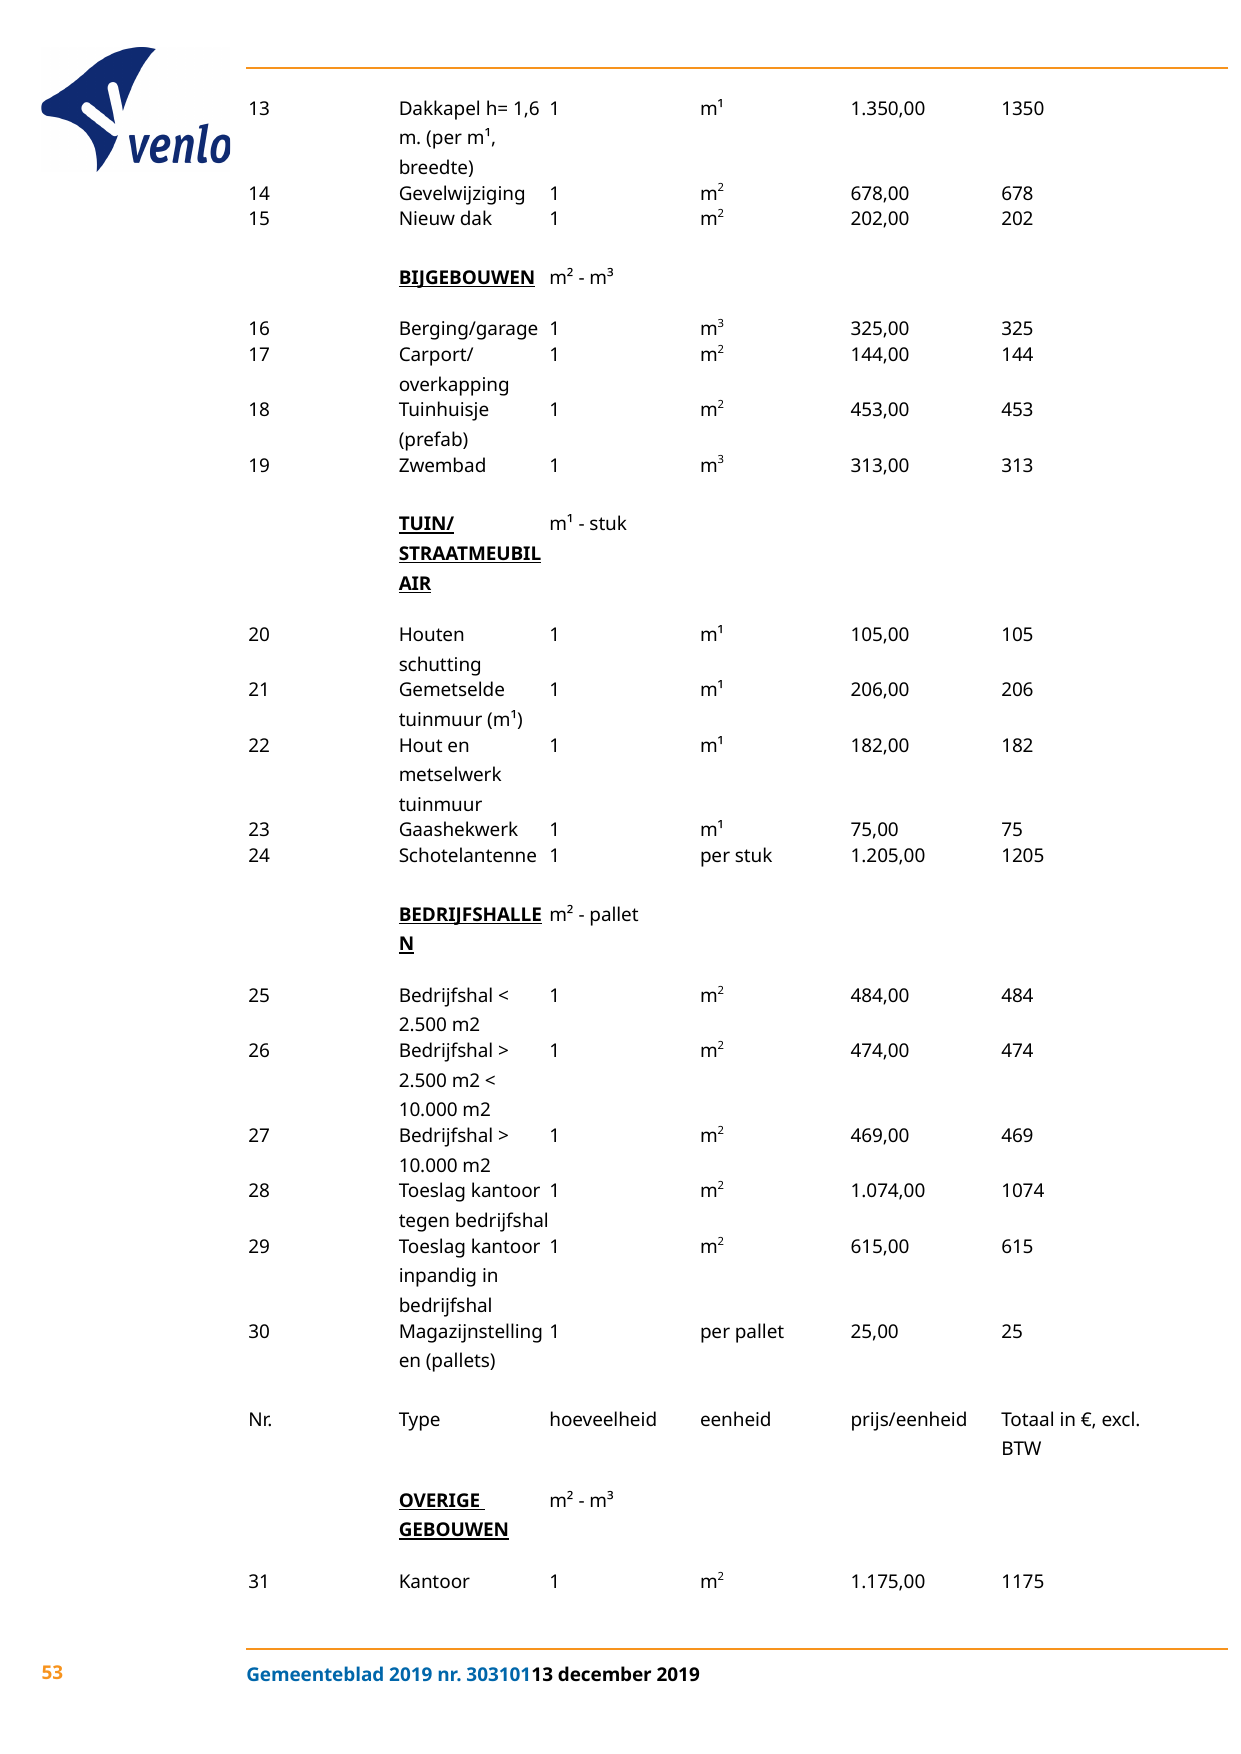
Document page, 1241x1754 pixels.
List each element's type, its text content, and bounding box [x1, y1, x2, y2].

table_cell 28 [248, 1178, 398, 1233]
table_cell m¹ [700, 95, 850, 180]
table_cell 19 [248, 452, 398, 478]
table_cell [850, 1487, 1001, 1542]
table_cell 1 [549, 1233, 700, 1318]
table_cell [248, 1461, 398, 1487]
table_cell 105,00 [850, 621, 1001, 676]
table_cell Toeslag kantoor tegen bedrijfshal [399, 1178, 549, 1233]
table_cell [700, 1461, 850, 1487]
table_cell [850, 1461, 1001, 1487]
table_cell Hout en metselwerk tuinmuur [399, 732, 549, 817]
table_cell 1 [549, 817, 700, 842]
table_cell 474 [1001, 1038, 1152, 1122]
table_cell [549, 1543, 700, 1568]
table_cell Gemetselde tuinmuur (m¹) [399, 676, 549, 732]
table_cell Bedrijfshal > 2.500 m2 < 10.000 m2 [399, 1038, 549, 1122]
table_cell 453,00 [850, 397, 1001, 452]
table_cell [399, 595, 549, 621]
table_cell m2 [700, 180, 850, 205]
table_cell 313 [1001, 452, 1152, 478]
picture [41, 47, 231, 172]
table_cell 13 [248, 95, 398, 180]
table_cell m¹ [700, 621, 850, 676]
table_cell 1 [549, 1038, 700, 1122]
table_cell m¹ [700, 676, 850, 732]
table_cell 75 [1001, 817, 1152, 842]
table_cell [399, 956, 549, 982]
table_header [1001, 511, 1152, 595]
table_cell m2 [700, 341, 850, 397]
table_cell 182 [1001, 732, 1152, 817]
table_cell [1001, 595, 1152, 621]
table_cell 1 [549, 1318, 700, 1373]
table_cell 1 [549, 982, 700, 1037]
table_header m² - m³ [549, 264, 700, 290]
table_cell 25 [248, 982, 398, 1037]
table_cell [1001, 1543, 1152, 1568]
table_cell 23 [248, 817, 398, 842]
table_cell [700, 1487, 850, 1542]
table_cell 24 [248, 843, 398, 868]
table_header [850, 511, 1001, 595]
table_cell 1 [549, 397, 700, 452]
table_cell [248, 290, 398, 316]
table_cell Bedrijfshal > 10.000 m2 [399, 1122, 549, 1178]
table_cell [1001, 1461, 1152, 1487]
table_cell 1 [549, 180, 700, 205]
table_cell 474,00 [850, 1038, 1001, 1122]
table_cell Nieuw dak [399, 205, 549, 231]
table_header prijs/eenheid [850, 1406, 1001, 1461]
table_header [248, 511, 398, 595]
table_header Type [399, 1406, 549, 1461]
table_cell 484,00 [850, 982, 1001, 1037]
table_header TUIN/STRAATMEUBILAIR [399, 511, 549, 595]
table_cell 1.205,00 [850, 843, 1001, 868]
table_cell 313,00 [850, 452, 1001, 478]
table_cell 202 [1001, 205, 1152, 231]
table_header m¹ - stuk [549, 511, 700, 595]
table_cell 469 [1001, 1122, 1152, 1178]
table_cell Zwembad [399, 452, 549, 478]
table_cell [549, 956, 700, 982]
table_header m² - pallet [549, 901, 700, 956]
table_cell 1 [549, 341, 700, 397]
table_header [248, 264, 398, 290]
table_cell m3 [700, 452, 850, 478]
table_header Nr. [248, 1406, 398, 1461]
table_cell [248, 1543, 398, 1568]
table_cell Gevelwijziging [399, 180, 549, 205]
table_cell Berging/garage [399, 316, 549, 341]
table_cell 22 [248, 732, 398, 817]
table_cell Dakkapel h= 1,6 m. (per m¹, breedte) [399, 95, 549, 180]
table_cell 1205 [1001, 843, 1152, 868]
table_cell [248, 595, 398, 621]
table_cell per pallet [700, 1318, 850, 1373]
table_header Totaal in €, excl. BTW [1001, 1406, 1152, 1461]
table_header BEDRIJFSHALLEN [399, 901, 549, 956]
table_cell 105 [1001, 621, 1152, 676]
table_cell m2 [700, 397, 850, 452]
table_cell 1.074,00 [850, 1178, 1001, 1233]
table_cell 1 [549, 316, 700, 341]
table_cell 453 [1001, 397, 1152, 452]
table_cell m2 [700, 1178, 850, 1233]
table_cell Toeslag kantoor inpandig in bedrijfshal [399, 1233, 549, 1318]
table_cell Schotelantenne [399, 843, 549, 868]
table_cell 25,00 [850, 1318, 1001, 1373]
table_cell [399, 1461, 549, 1487]
table_cell m¹ [700, 732, 850, 817]
table_cell m2 [700, 982, 850, 1037]
table_cell 27 [248, 1122, 398, 1178]
table_cell 1.350,00 [850, 95, 1001, 180]
table_header eenheid [700, 1406, 850, 1461]
table_cell per stuk [700, 843, 850, 868]
table_cell 615,00 [850, 1233, 1001, 1318]
table_cell 1 [549, 95, 700, 180]
table_cell 29 [248, 1233, 398, 1318]
table_cell Bedrijfshal < 2.500 m2 [399, 982, 549, 1037]
table_cell [1001, 956, 1152, 982]
table_cell 1 [549, 676, 700, 732]
table_cell 20 [248, 621, 398, 676]
table_cell 206 [1001, 676, 1152, 732]
table_header [248, 901, 398, 956]
table_cell 1 [549, 843, 700, 868]
table_cell 15 [248, 205, 398, 231]
table_cell 30 [248, 1318, 398, 1373]
table_cell [700, 1543, 850, 1568]
table_cell 1 [549, 732, 700, 817]
table_cell [248, 1487, 398, 1542]
table_cell 1 [549, 1122, 700, 1178]
table_cell Gaashekwerk [399, 817, 549, 842]
table_header [700, 511, 850, 595]
table_cell 26 [248, 1038, 398, 1122]
table_cell 1175 [1001, 1568, 1152, 1594]
table_cell 144 [1001, 341, 1152, 397]
table_header [700, 264, 850, 290]
table_cell 1 [549, 205, 700, 231]
table_cell m2 [700, 1122, 850, 1178]
table_cell [700, 290, 850, 316]
table_cell 206,00 [850, 676, 1001, 732]
table_cell [399, 1543, 549, 1568]
table_cell 144,00 [850, 341, 1001, 397]
table_cell m2 [700, 1233, 850, 1318]
table_cell Tuinhuisje (prefab) [399, 397, 549, 452]
table_cell m¹ [700, 817, 850, 842]
table_cell m3 [700, 316, 850, 341]
table_cell m² - m³ [549, 1487, 700, 1542]
table_cell 1 [549, 1178, 700, 1233]
table_cell m2 [700, 1568, 850, 1594]
table_cell Magazijnstellingen (pallets) [399, 1318, 549, 1373]
table_cell OVERIGE GEBOUWEN [399, 1487, 549, 1542]
table_header [1001, 901, 1152, 956]
table_cell 25 [1001, 1318, 1152, 1373]
table_cell 14 [248, 180, 398, 205]
table_cell 18 [248, 397, 398, 452]
table_cell 484 [1001, 982, 1152, 1037]
table_cell 615 [1001, 1233, 1152, 1318]
table_cell 1 [549, 621, 700, 676]
table_cell [399, 290, 549, 316]
table_cell 17 [248, 341, 398, 397]
table_header [850, 901, 1001, 956]
table_cell 325,00 [850, 316, 1001, 341]
table_cell 469,00 [850, 1122, 1001, 1178]
table_cell [549, 1461, 700, 1487]
table_cell [700, 956, 850, 982]
table_cell 75,00 [850, 817, 1001, 842]
table_header [700, 901, 850, 956]
table_cell Kantoor [399, 1568, 549, 1594]
table_cell [850, 595, 1001, 621]
table_cell 21 [248, 676, 398, 732]
table_cell [549, 290, 700, 316]
table_cell [700, 595, 850, 621]
table_cell [850, 956, 1001, 982]
table_cell Houten schutting [399, 621, 549, 676]
table_cell 202,00 [850, 205, 1001, 231]
table_cell [1001, 290, 1152, 316]
table_cell Carport/overkapping [399, 341, 549, 397]
table_cell 678,00 [850, 180, 1001, 205]
table_cell 678 [1001, 180, 1152, 205]
table_cell [549, 595, 700, 621]
table_header BIJGEBOUWEN [399, 264, 549, 290]
table_cell 325 [1001, 316, 1152, 341]
table_cell 31 [248, 1568, 398, 1594]
table_cell 1 [549, 452, 700, 478]
table_cell m2 [700, 205, 850, 231]
table_cell 1 [549, 1568, 700, 1594]
table_cell [850, 290, 1001, 316]
table_header [850, 264, 1001, 290]
table_cell 1.175,00 [850, 1568, 1001, 1594]
table_header hoeveelheid [549, 1406, 700, 1461]
table_cell [1001, 1487, 1152, 1542]
table_cell 182,00 [850, 732, 1001, 817]
table_cell [850, 1543, 1001, 1568]
table_cell m2 [700, 1038, 850, 1122]
table_cell 1074 [1001, 1178, 1152, 1233]
table_header [1001, 264, 1152, 290]
table_cell 1350 [1001, 95, 1152, 180]
table_cell 16 [248, 316, 398, 341]
table_cell [248, 956, 398, 982]
